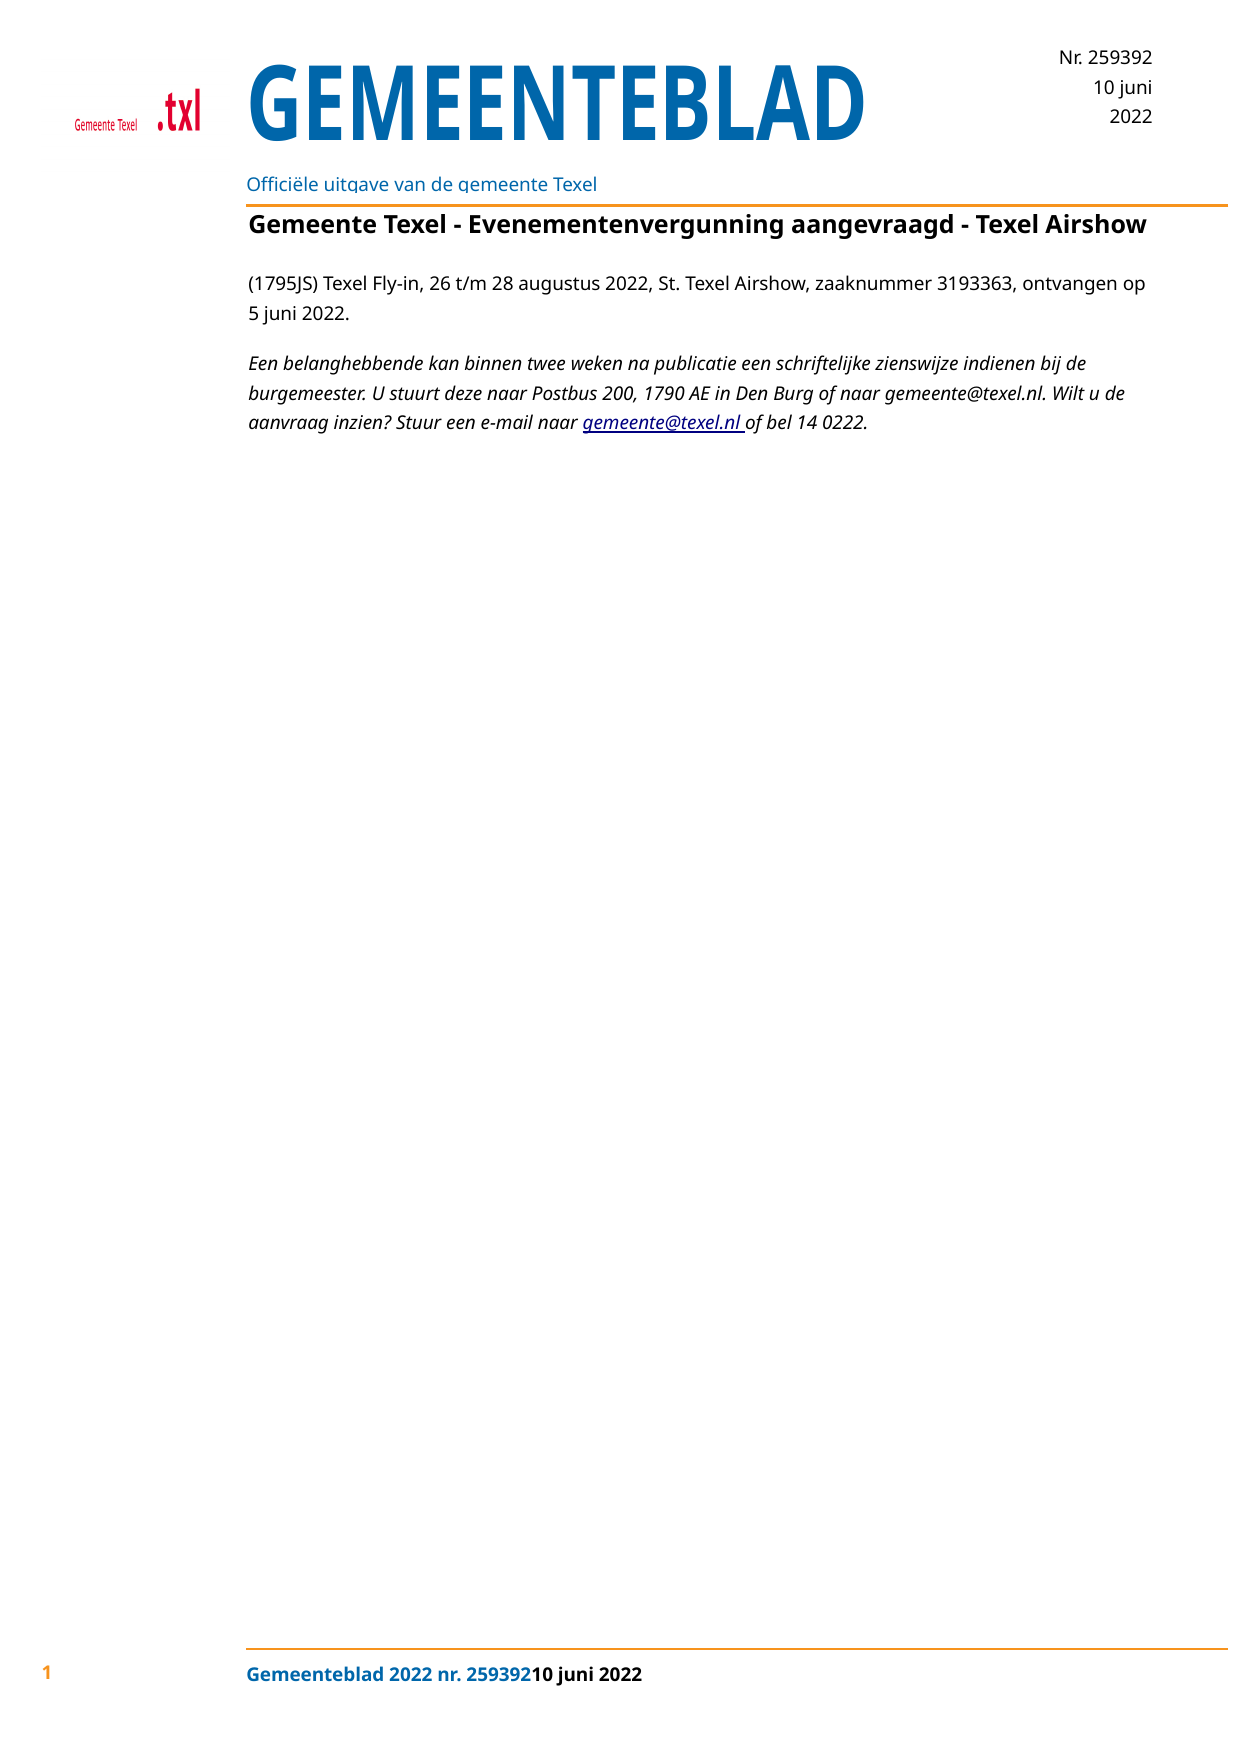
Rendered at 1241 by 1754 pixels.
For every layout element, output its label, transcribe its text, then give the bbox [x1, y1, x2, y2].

text Een belanghebbende kan binnen twee weken na publicatie een schriftelijke zienswijze indienen bij de burgemeester. U stuurt deze naar Postbus 200, 1790 AE in Den Burg of naar gemeente@texel.nl. Wilt u de aanvraag inzien? Stuur een e-mail naar gemeente@texel.nl of bel 14 0222. [248, 350, 1152, 435]
picture [41, 47, 231, 172]
text Gemeente Texel - Evenementenvergunning aangevraagd - Texel Airshow [248, 207, 1152, 241]
text (1795JS) Texel Fly-in, 26 t/m 28 augustus 2022, St. Texel Airshow, zaaknummer 3193363, ontvangen op 5 juni 2022. [248, 270, 1152, 326]
